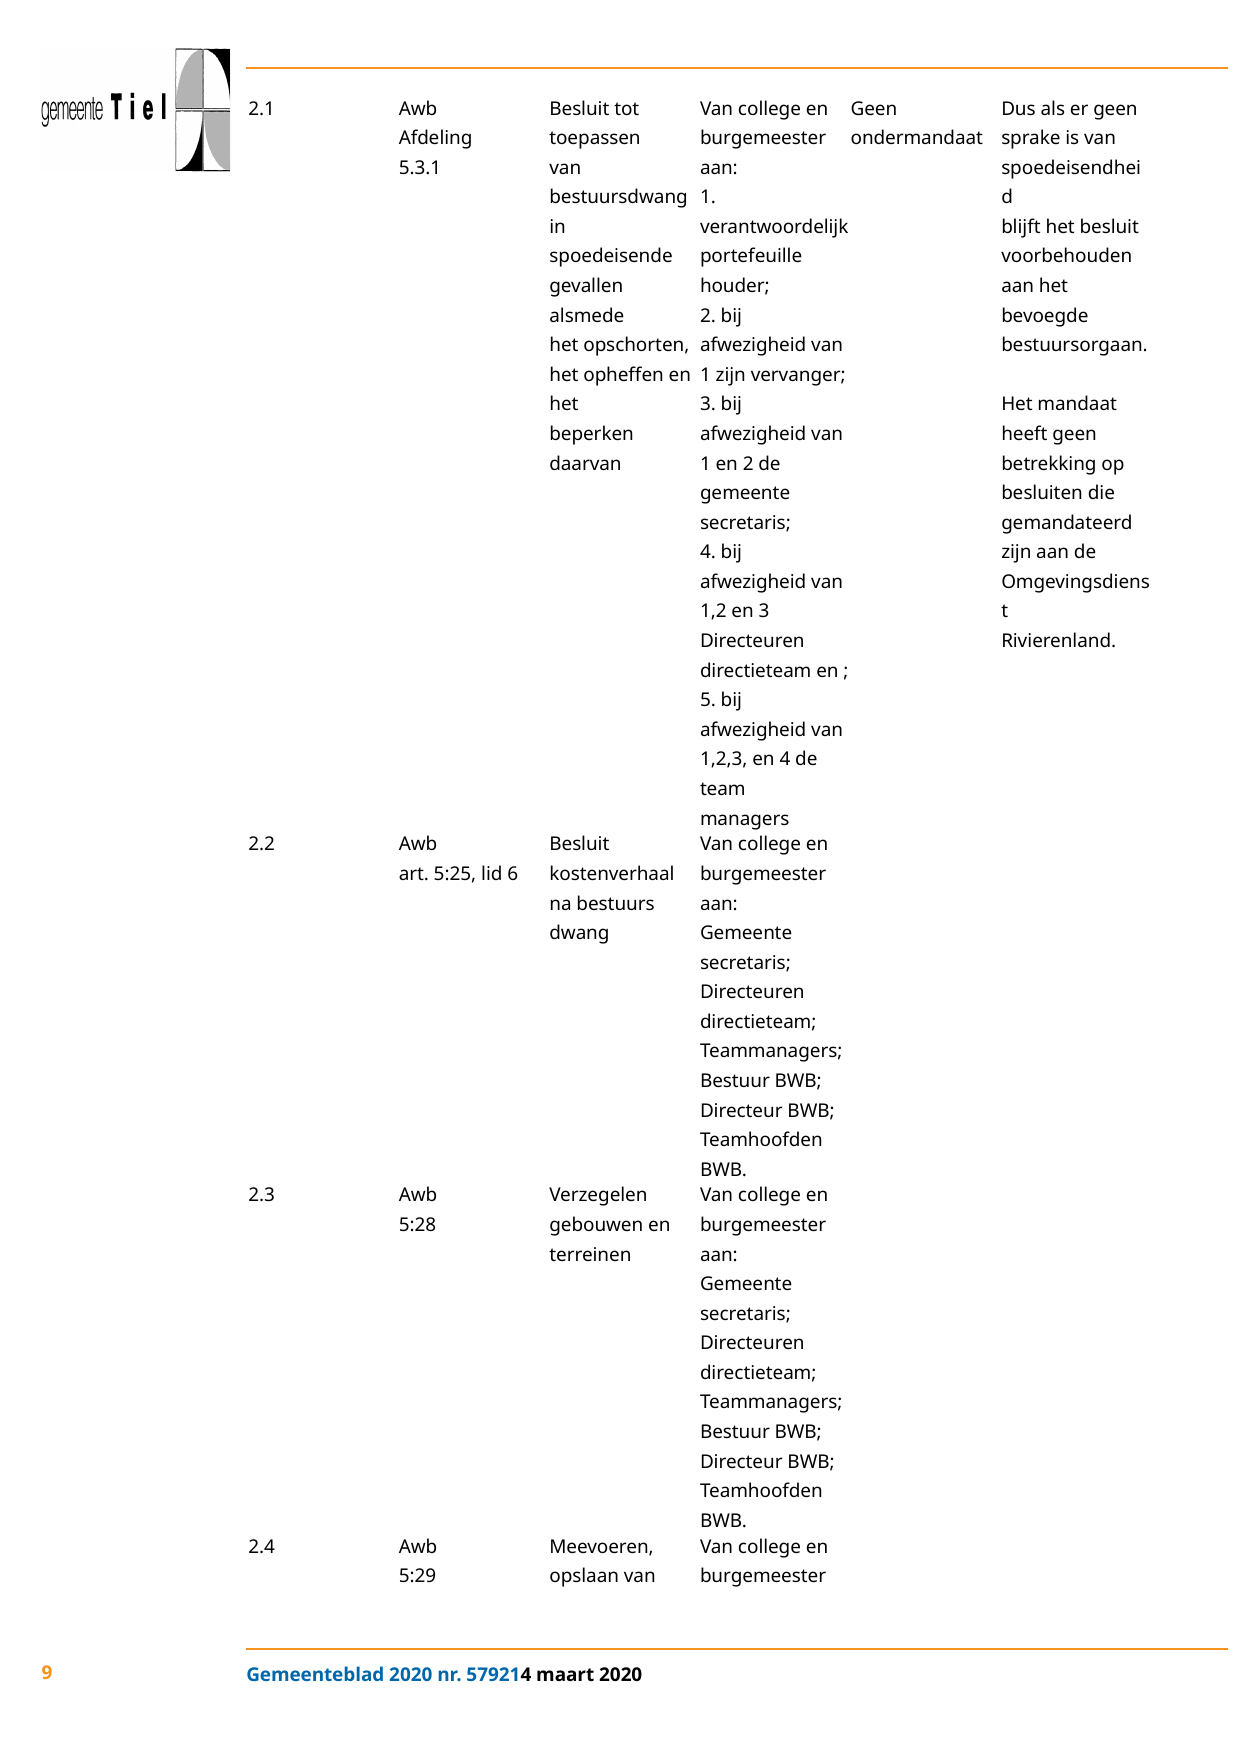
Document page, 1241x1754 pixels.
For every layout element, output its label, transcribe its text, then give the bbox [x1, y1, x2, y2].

table_cell Van college en burgemeester aan: 1. verantwoordelijk portefeuille houder; 2. bij afwezigheid van 1 zijn vervanger; 3. bij afwezigheid van 1 en 2 de gemeente secretaris; 4. bij afwezigheid van 1,2 en 3 Directeuren directieteam en ; 5. bij afwezigheid van 1,2,3, en 4 de team managers [700, 95, 850, 831]
table_cell Awb Afdeling 5.3.1 [399, 95, 549, 831]
table_cell Van college en burgemeester [700, 1533, 850, 1588]
table_cell [850, 1533, 1001, 1588]
table_cell Awb art. 5:25, lid 6 [399, 831, 549, 1182]
table_cell 2.3 [248, 1182, 398, 1533]
table_cell [1001, 1533, 1152, 1588]
table_cell Verzegelen gebouwen en terreinen [549, 1182, 700, 1533]
table_cell Awb 5:28 [399, 1182, 549, 1533]
table_cell Geen ondermandaat [850, 95, 1001, 831]
table_cell Besluit tot toepassen van bestuursdwang in spoedeisende gevallen alsmede het opschorten, het opheffen en het beperken daarvan [549, 95, 700, 831]
table_cell [850, 1182, 1001, 1533]
table_cell Meevoeren, opslaan van [549, 1533, 700, 1588]
table_cell Awb 5:29 [399, 1533, 549, 1588]
table_cell 2.2 [248, 831, 398, 1182]
picture [41, 47, 231, 172]
table_cell 2.4 [248, 1533, 398, 1588]
table_cell [850, 831, 1001, 1182]
table_cell 2.1 [248, 95, 398, 831]
table_cell [1001, 831, 1152, 1182]
table_cell Van college en burgemeester aan: Gemeente secretaris; Directeuren directieteam; Teammanagers; Bestuur BWB; Directeur BWB; Teamhoofden BWB. [700, 831, 850, 1182]
table_cell [1001, 1182, 1152, 1533]
table_cell Van college en burgemeester aan: Gemeente secretaris; Directeuren directieteam; Teammanagers; Bestuur BWB; Directeur BWB; Teamhoofden BWB. [700, 1182, 850, 1533]
table_cell Besluit kostenverhaal na bestuurs dwang [549, 831, 700, 1182]
table_cell Dus als er geen sprake is van spoedeisendheid blijft het besluit voorbehouden aan het bevoegde bestuursorgaan. Het mandaat heeft geen betrekking op besluiten die gemandateerd zijn aan de Omgevingsdienst Rivierenland. [1001, 95, 1152, 831]
